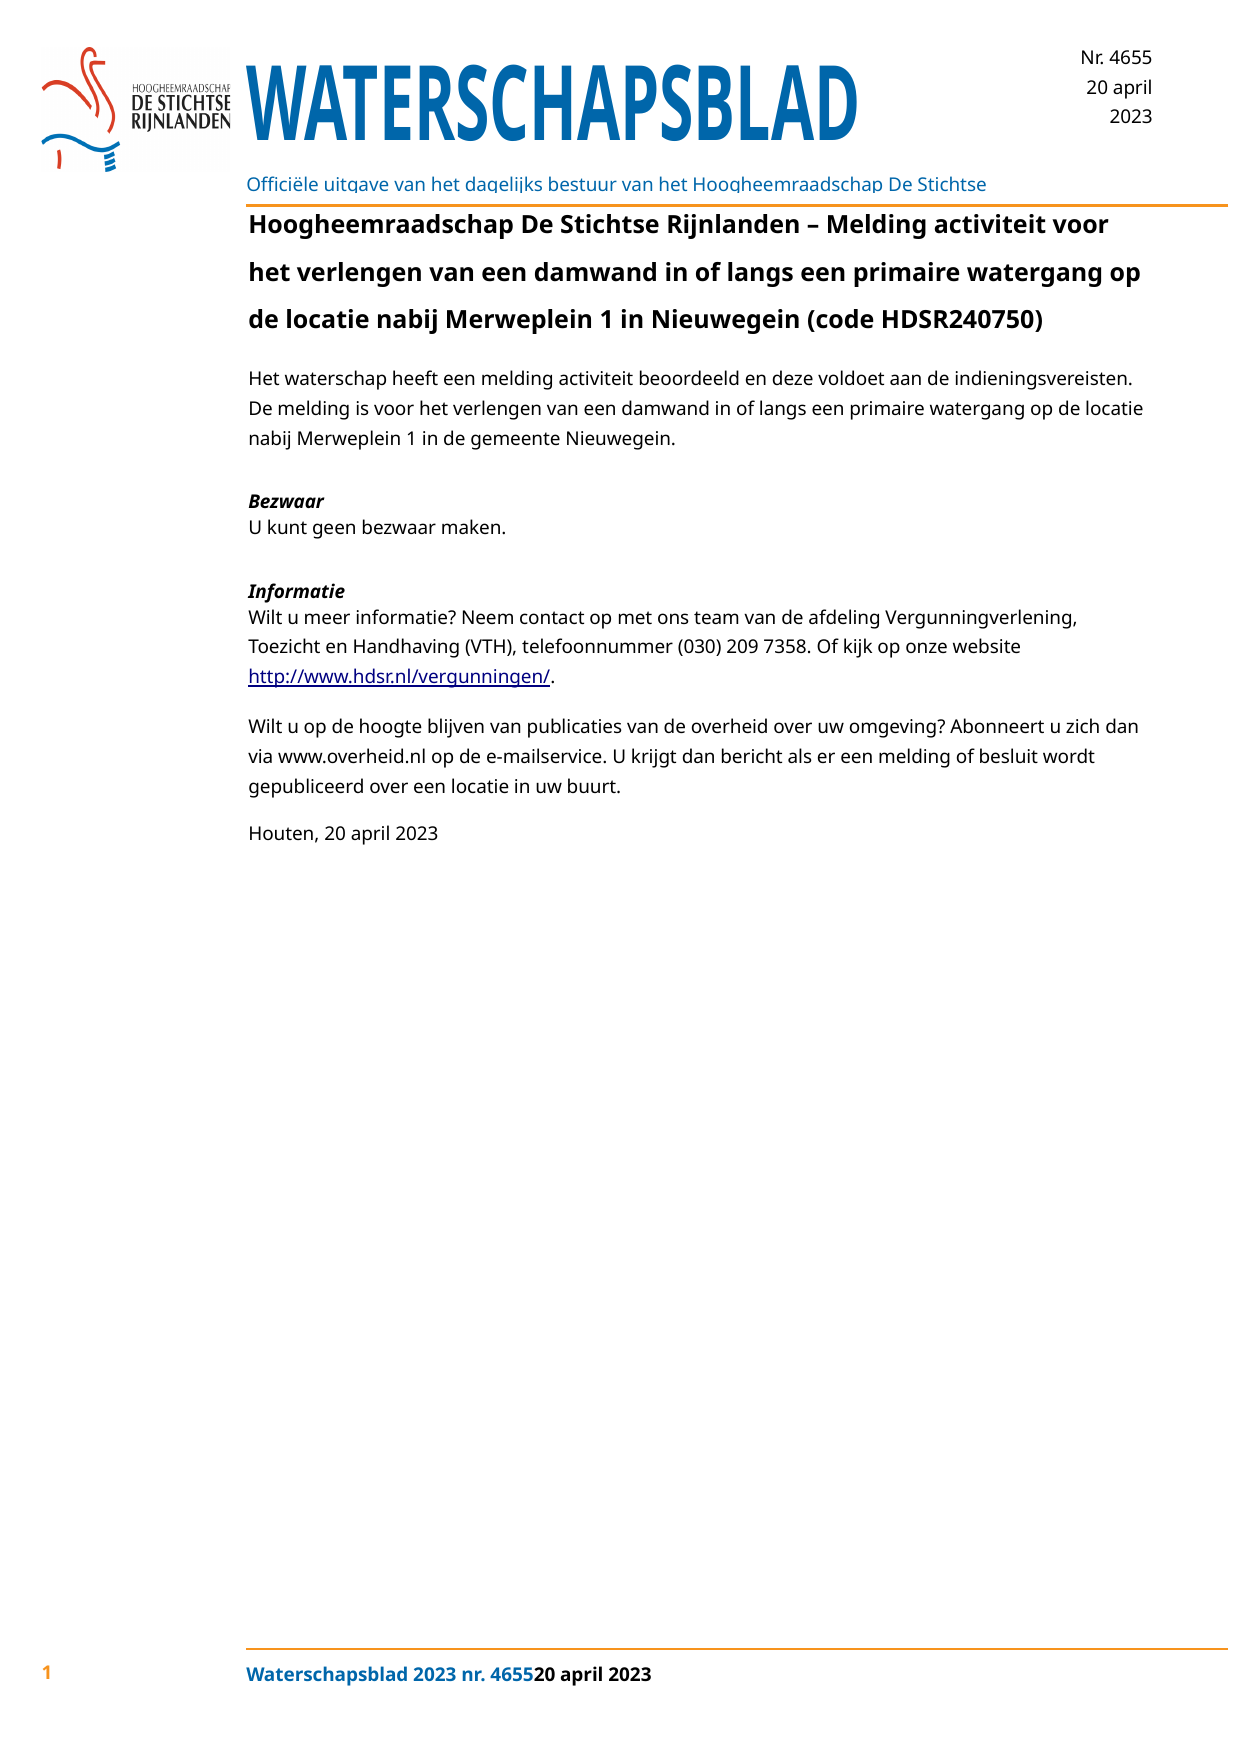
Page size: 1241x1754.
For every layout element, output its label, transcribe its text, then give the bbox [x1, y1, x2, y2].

text Houten, 20 april 2023 [248, 821, 1152, 846]
text Bezwaar [248, 489, 1152, 514]
text Hoogheemraadschap De Stichtse Rijnlanden – Melding activiteit voor het verlengen van een damwand in of langs een primaire watergang op de locatie nabij Merweplein 1 in Nieuwegein (code HDSR240750) [248, 207, 1152, 336]
text U kunt geen bezwaar maken. [248, 514, 1152, 540]
text Wilt u op de hoogte blijven van publicaties van de overheid over uw omgeving? Abonneert u zich dan via www.overheid.nl op de e-mailservice. U krijgt dan bericht als er een melding of besluit wordt gepubliceerd over een locatie in uw buurt. [248, 714, 1152, 798]
picture [41, 47, 231, 172]
text Wilt u meer informatie? Neem contact op met ons team van de afdeling Vergunningverlening, Toezicht en Handhaving (VTH), telefoonnummer (030) 209 7358. Of kijk op onze website http://www.hdsr.nl/vergunningen/. [248, 604, 1152, 689]
text Het waterschap heeft een melding activiteit beoordeeld en deze voldoet aan de indieningsvereisten. De melding is voor het verlengen van een damwand in of langs een primaire watergang op de locatie nabij Merweplein 1 in de gemeente Nieuwegein. [248, 366, 1152, 450]
text Informatie [248, 578, 1152, 604]
